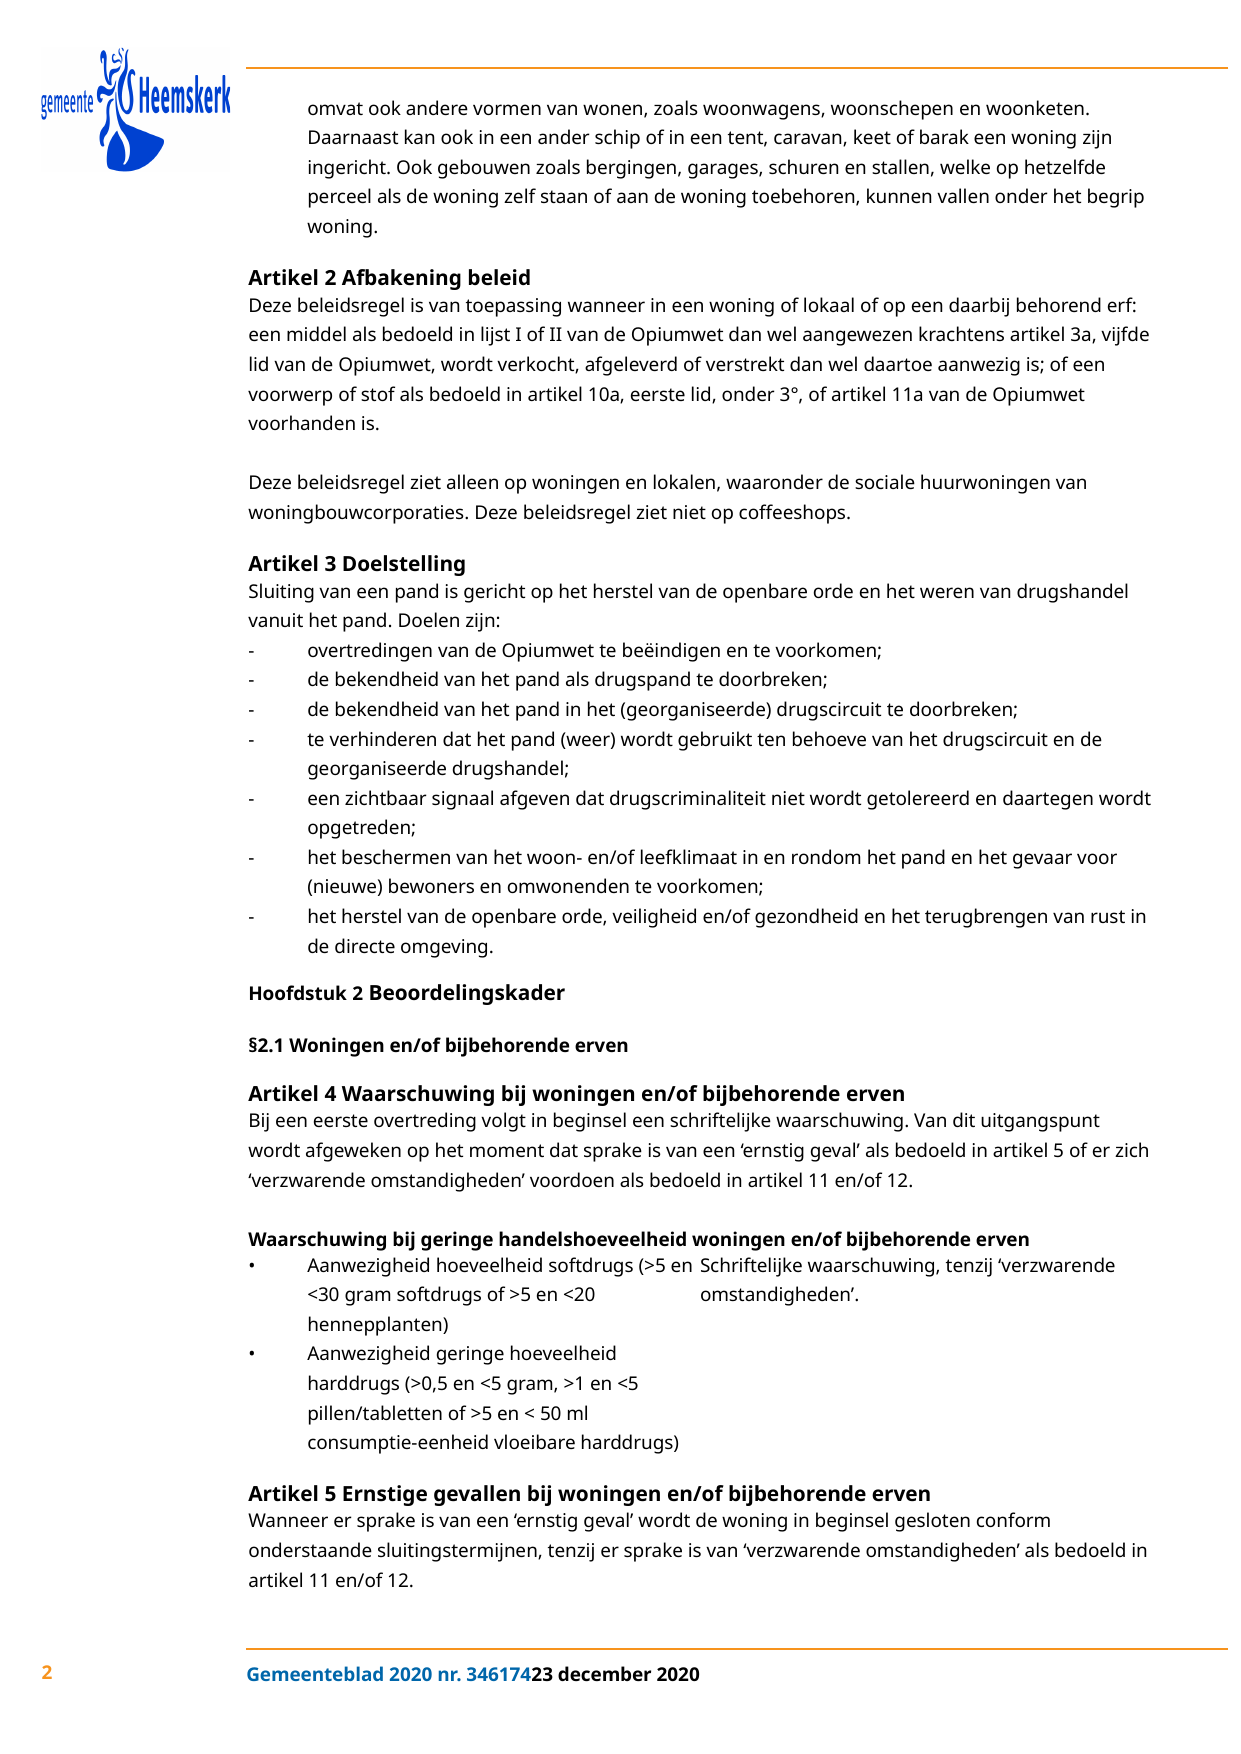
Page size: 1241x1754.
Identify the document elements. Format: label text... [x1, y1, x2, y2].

table_cell Schriftelijke waarschuwing, tenzij ‘verzwarende omstandigheden’. [700, 1252, 1152, 1455]
list overtredingen van de Opiumwet te beëindigen en te voorkomen; [248, 637, 1152, 663]
table_cell Aanwezigheid hoeveelheid softdrugs (>5 en <30 gram softdrugs of >5 en <20 hennepplanten) Aanwezigheid geringe hoeveelheid harddrugs (>0,5 en <5 gram, >1 en <5 pillen/tabletten of >5 en < 50 ml consumptie-eenheid vloeibare harddrugs) [248, 1252, 700, 1455]
list te verhinderen dat het pand (weer) wordt gebruikt ten behoeve van het drugscircuit en de georganiseerde drugshandel; [248, 726, 1152, 781]
table_header Waarschuwing bij geringe handelshoeveelheid woningen en/of bijbehorende erven [248, 1226, 1152, 1252]
text Artikel 2 Afbakening beleid [248, 263, 1152, 292]
text Deze beleidsregel ziet alleen op woningen en lokalen, waaronder de sociale huurwoningen van woningbouwcorporaties. Deze beleidsregel ziet niet op coffeeshops. [248, 469, 1152, 525]
list een zichtbaar signaal afgeven dat drugscriminaliteit niet wordt getolereerd en daartegen wordt opgetreden; [248, 785, 1152, 840]
text Artikel 4 Waarschuwing bij woningen en/of bijbehorende erven [248, 1079, 1152, 1108]
text Wanneer er sprake is van een ‘ernstig geval’ wordt de woning in beginsel gesloten conform onderstaande sluitingstermijnen, tenzij er sprake is van ‘verzwarende omstandigheden’ als bedoeld in artikel 11 en/of 12. [248, 1508, 1152, 1592]
list de bekendheid van het pand in het (georganiseerde) drugscircuit te doorbreken; [248, 696, 1152, 722]
text Artikel 5 Ernstige gevallen bij woningen en/of bijbehorende erven [248, 1479, 1152, 1508]
text §2.1 Woningen en/of bijbehorende erven [248, 1033, 1152, 1058]
list het herstel van de openbare orde, veiligheid en/of gezondheid en het terugbrengen van rust in de directe omgeving. [248, 903, 1152, 959]
list omvat ook andere vormen van wonen, zoals woonwagens, woonschepen en woonketen. Daarnaast kan ook in een ander schip of in een tent, caravan, keet of barak een woning zijn ingericht. Ook gebouwen zoals bergingen, garages, schuren en stallen, welke op hetzelfde perceel als de woning zelf staan of aan de woning toebehoren, kunnen vallen onder het begrip woning. [248, 95, 1152, 239]
text Artikel 3 Doelstelling [248, 549, 1152, 578]
list de bekendheid van het pand als drugspand te doorbreken; [248, 667, 1152, 692]
list het beschermen van het woon- en/of leefklimaat in en rondom het pand en het gevaar voor (nieuwe) bewoners en omwonenden te voorkomen; [248, 844, 1152, 899]
picture [41, 47, 231, 172]
text Deze beleidsregel is van toepassing wanneer in een woning of lokaal of op een daarbij behorend erf: een middel als bedoeld in lijst I of II van de Opiumwet dan wel aangewezen krachtens artikel 3a, vijfde lid van de Opiumwet, wordt verkocht, afgeleverd of verstrekt dan wel daartoe aanwezig is; of een voorwerp of stof als bedoeld in artikel 10a, eerste lid, onder 3°, of artikel 11a van de Opiumwet voorhanden is. [248, 292, 1152, 436]
text Bij een eerste overtreding volgt in beginsel een schriftelijke waarschuwing. Van dit uitgangspunt wordt afgeweken op het moment dat sprake is van een ‘ernstig geval’ als bedoeld in artikel 5 of er zich ‘verzwarende omstandigheden’ voordoen als bedoeld in artikel 11 en/of 12. [248, 1108, 1152, 1193]
text Hoofdstuk 2 Beoordelingskader [248, 978, 1152, 1007]
text Sluiting van een pand is gericht op het herstel van de openbare orde en het weren van drugshandel vanuit het pand. Doelen zijn: [248, 578, 1152, 633]
